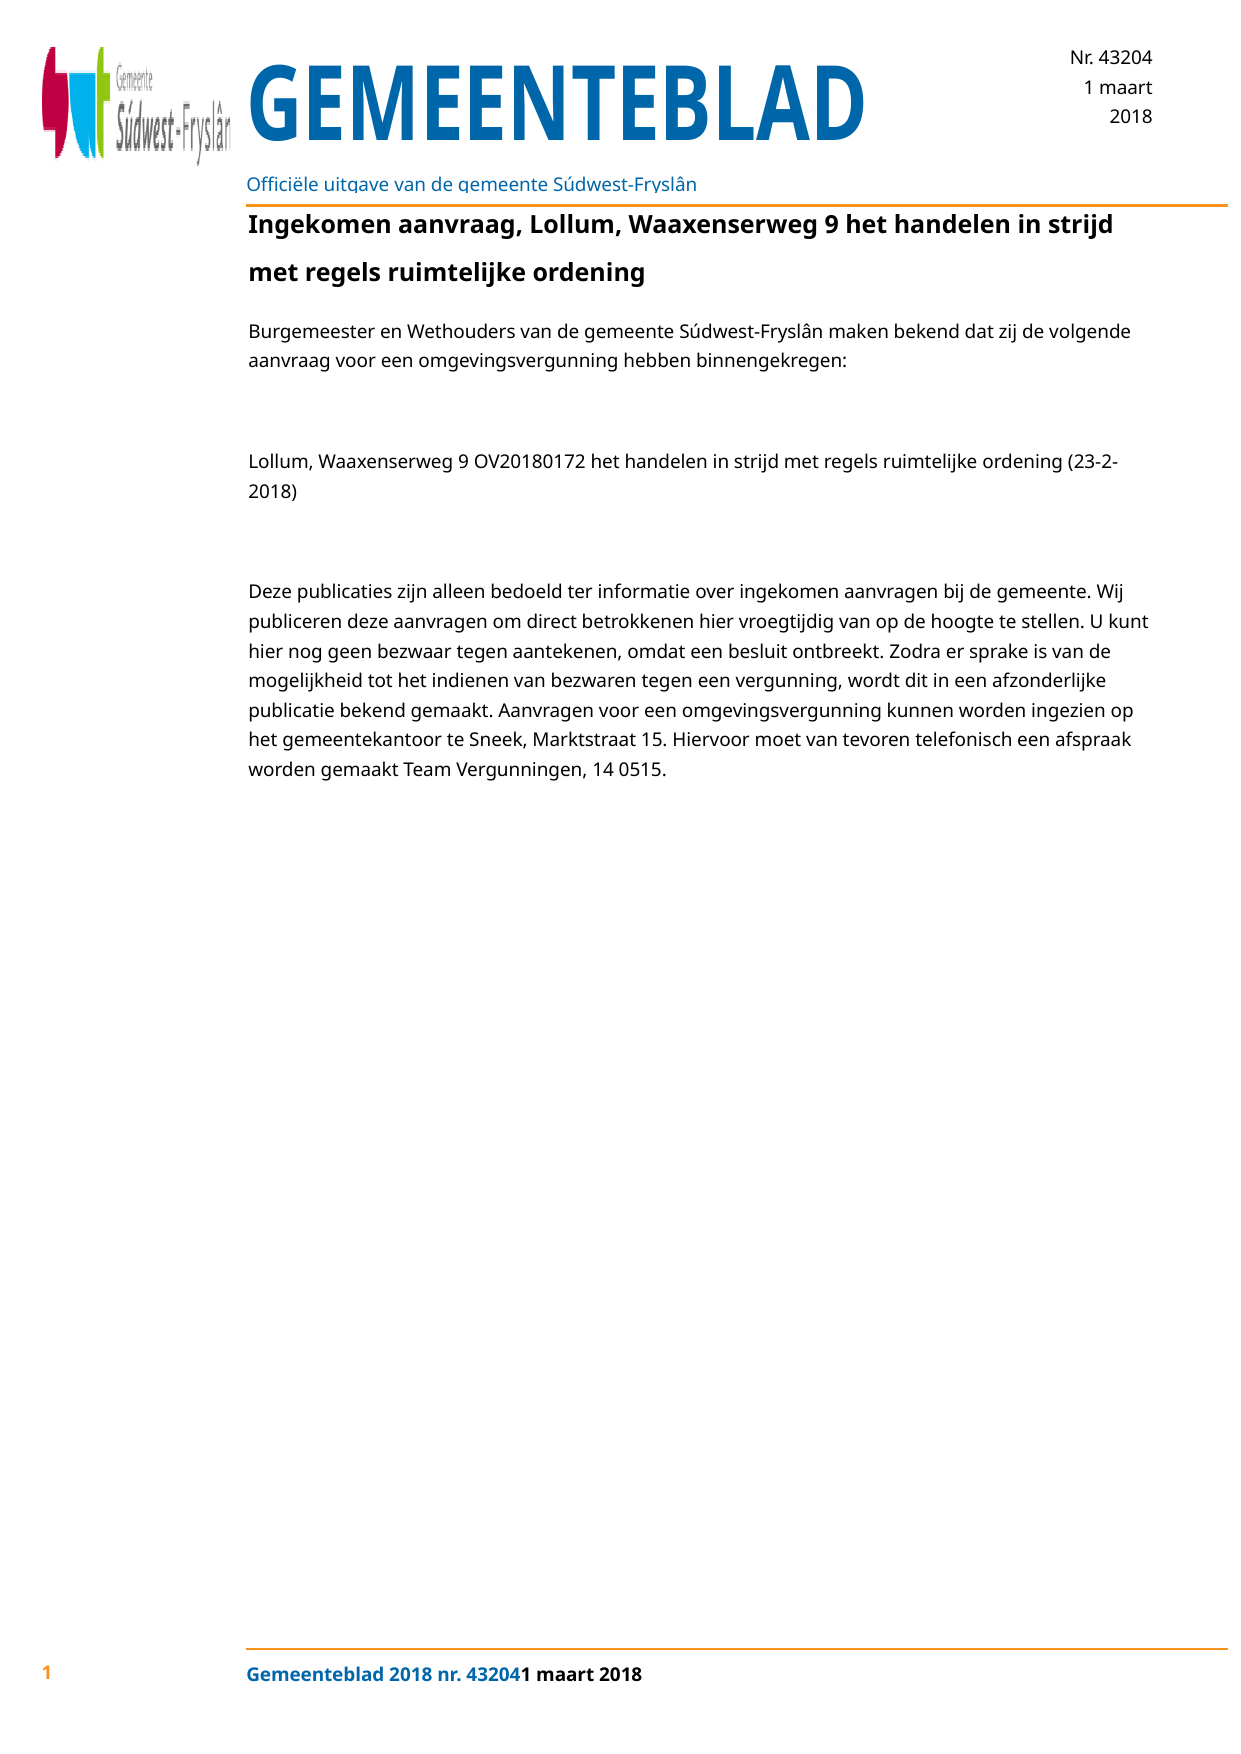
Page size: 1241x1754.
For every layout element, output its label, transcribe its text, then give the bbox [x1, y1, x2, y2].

text Ingekomen aanvraag, Lollum, Waaxenserweg 9 het handelen in strijd met regels ruimtelijke ordening [248, 207, 1152, 288]
text Burgemeester en Wethouders van de gemeente Súdwest-Fryslân maken bekend dat zij de volgende aanvraag voor een omgevingsvergunning hebben binnengekregen: [248, 318, 1152, 373]
text Deze publicaties zijn alleen bedoeld ter informatie over ingekomen aanvragen bij de gemeente. Wij publiceren deze aanvragen om direct betrokkenen hier vroegtijdig van op de hoogte te stellen. U kunt hier nog geen bezwaar tegen aantekenen, omdat een besluit ontbreekt. Zodra er sprake is van de mogelijkheid tot het indienen van bezwaren tegen een vergunning, wordt dit in een afzonderlijke publicatie bekend gemaakt. Aanvragen voor een omgevingsvergunning kunnen worden ingezien op het gemeentekantoor te Sneek, Marktstraat 15. Hiervoor moet van tevoren telefonisch een afspraak worden gemaakt Team Vergunningen, 14 0515. [248, 579, 1152, 782]
picture [41, 47, 231, 172]
text Lollum, Waaxenserweg 9 OV20180172 het handelen in strijd met regels ruimtelijke ordening (23-2-2018) [248, 448, 1152, 504]
